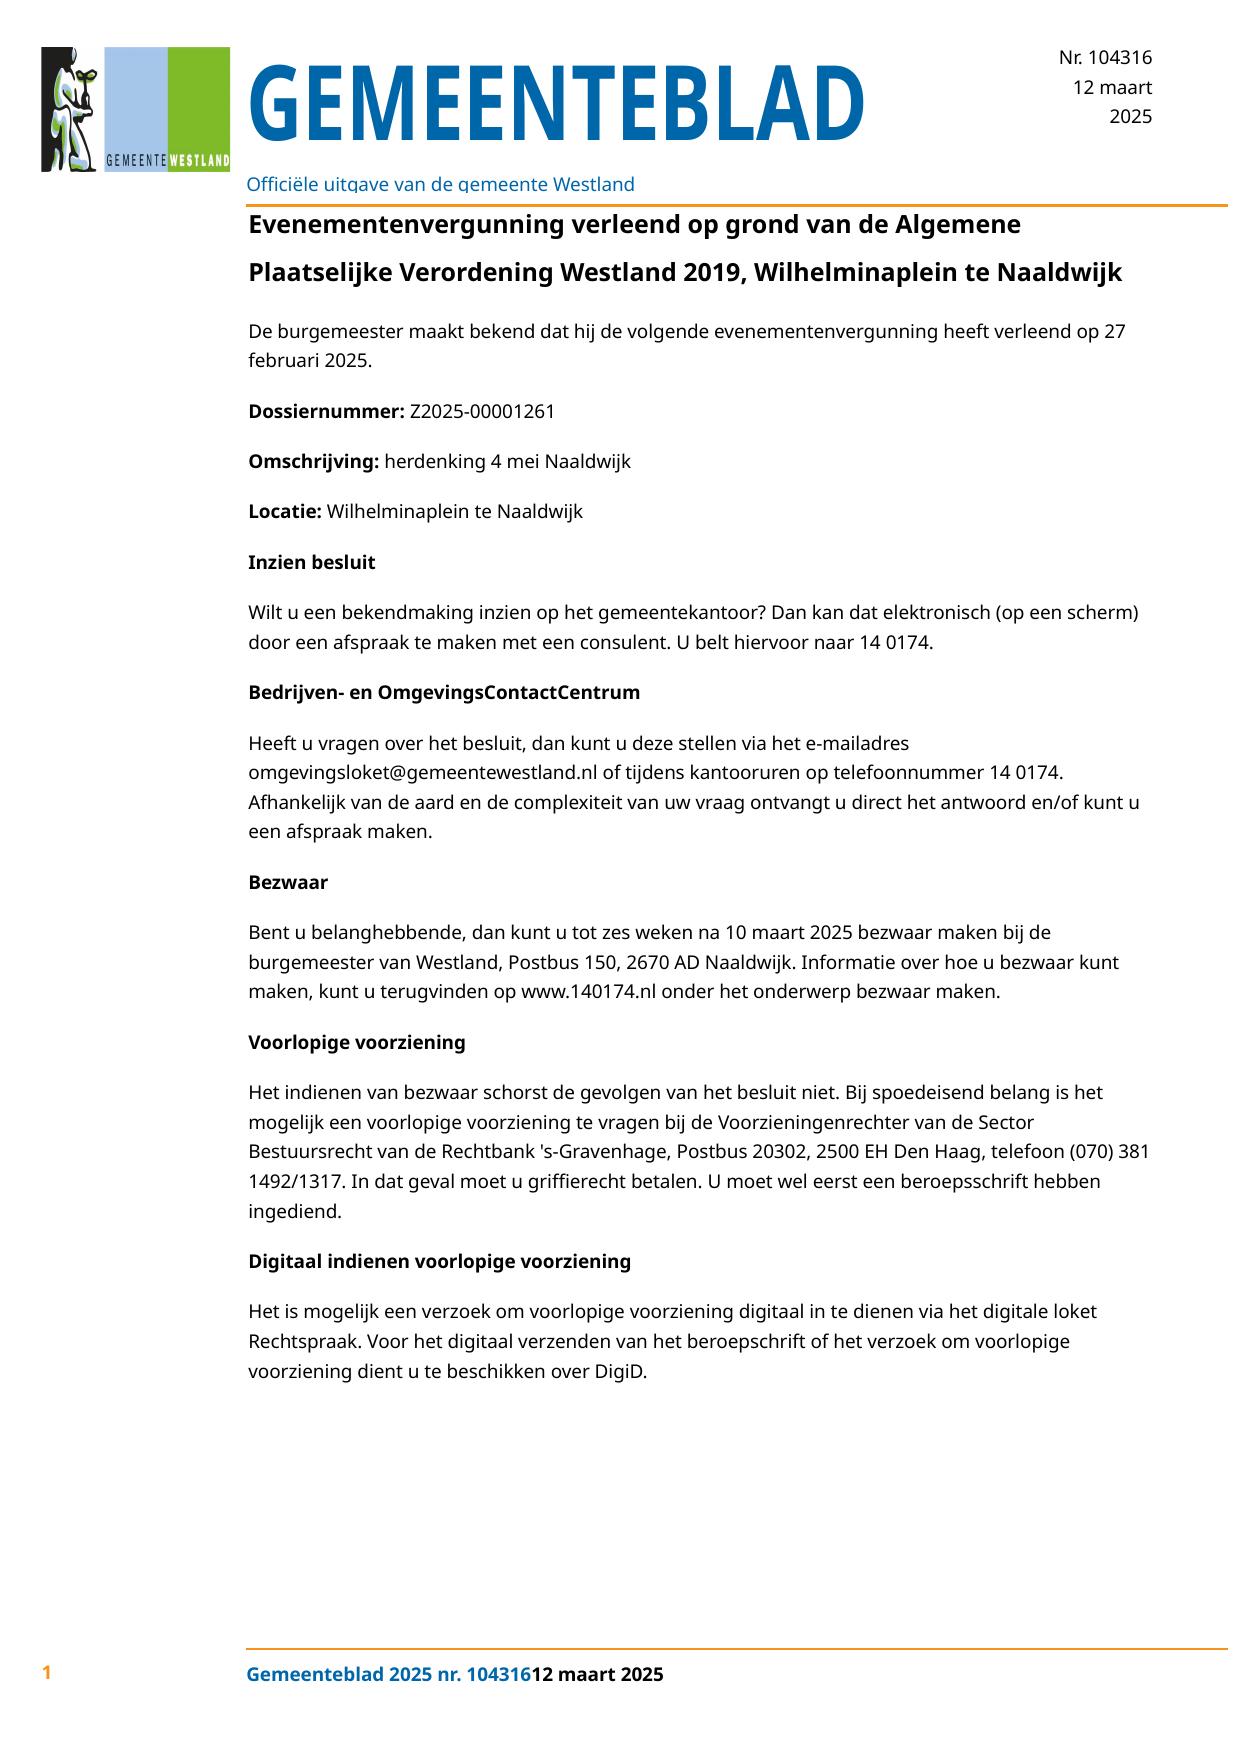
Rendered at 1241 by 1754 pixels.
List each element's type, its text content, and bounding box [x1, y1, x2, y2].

text Wilt u een bekendmaking inzien op het gemeentekantoor? Dan kan dat elektronisch (op een scherm) door een afspraak te maken met een consulent. U belt hiervoor naar 14 0174. [248, 599, 1152, 655]
text Bent u belanghebbende, dan kunt u tot zes weken na 10 maart 2025 bezwaar maken bij de burgemeester van Westland, Postbus 150, 2670 AD Naaldwijk. Informatie over hoe u bezwaar kunt maken, kunt u terugvinden op www.140174.nl onder het onderwerp bezwaar maken. [248, 919, 1152, 1004]
text Inzien besluit [248, 549, 1152, 575]
text Voorlopige voorziening [248, 1029, 1152, 1055]
text Dossiernummer: Z2025-00001261 [248, 398, 1152, 424]
text Locatie: Wilhelminaplein te Naaldwijk [248, 499, 1152, 524]
text Bedrijven- en OmgevingsContactCentrum [248, 679, 1152, 705]
text Het is mogelijk een verzoek om voorlopige voorziening digitaal in te dienen via het digitale loket Rechtspraak. Voor het digitaal verzenden van het beroepschrift of het verzoek om voorlopige voorziening dient u te beschikken over DigiD. [248, 1299, 1152, 1384]
text Evenementenvergunning verleend op grond van de Algemene Plaatselijke Verordening Westland 2019, Wilhelminaplein te Naaldwijk [248, 207, 1152, 288]
text Heeft u vragen over het besluit, dan kunt u deze stellen via het e-mailadres omgevingsloket@gemeentewestland.nl of tijdens kantooruren op telefoonnummer 14 0174. Afhankelijk van de aard en de complexiteit van uw vraag ontvangt u direct het antwoord en/of kunt u een afspraak maken. [248, 730, 1152, 844]
text Digitaal indienen voorlopige voorziening [248, 1248, 1152, 1274]
text Omschrijving: herdenking 4 mei Naaldwijk [248, 448, 1152, 474]
picture [41, 47, 231, 172]
text Het indienen van bezwaar schorst de gevolgen van het besluit niet. Bij spoedeisend belang is het mogelijk een voorlopige voorziening te vragen bij de Voorzieningenrechter van de Sector Bestuursrecht van de Rechtbank 's-Gravenhage, Postbus 20302, 2500 EH Den Haag, telefoon (070) 381 1492/1317. In dat geval moet u griffierecht betalen. U moet wel eerst een beroepsschrift hebben ingediend. [248, 1079, 1152, 1224]
text De burgemeester maakt bekend dat hij de volgende evenementenvergunning heeft verleend op 27 februari 2025. [248, 318, 1152, 373]
text Bezwaar [248, 869, 1152, 895]
